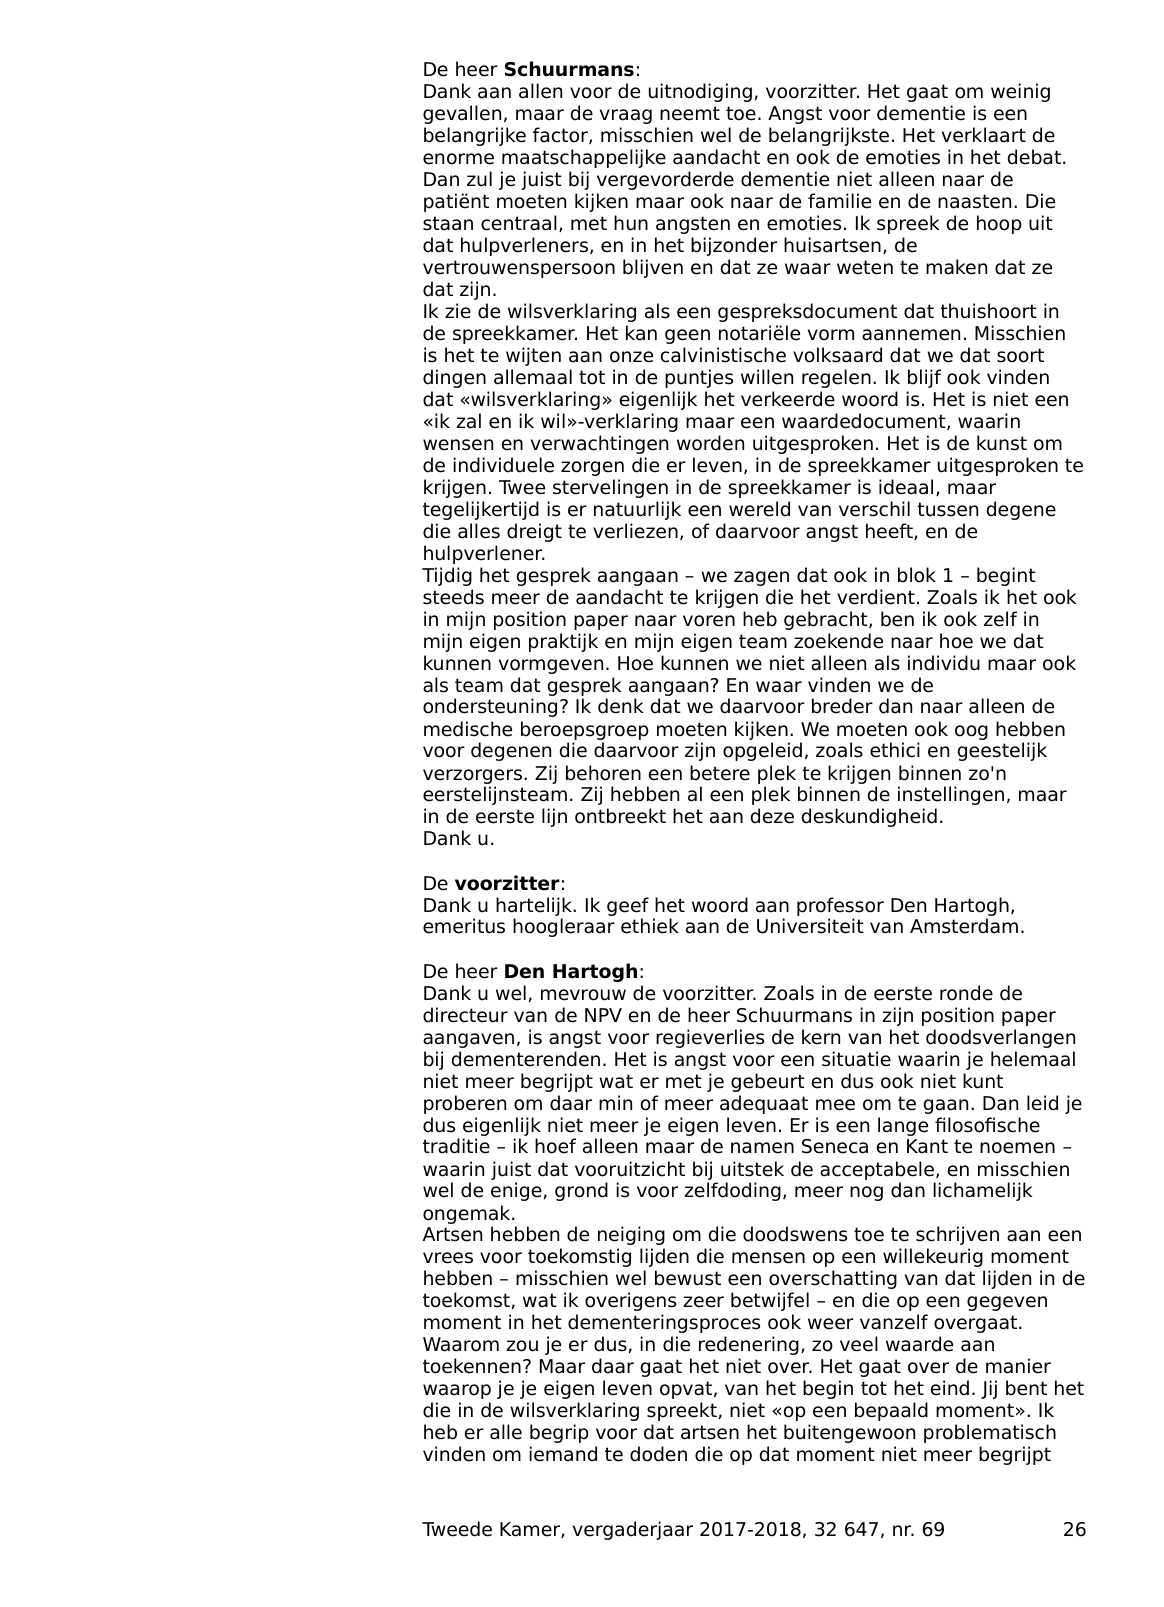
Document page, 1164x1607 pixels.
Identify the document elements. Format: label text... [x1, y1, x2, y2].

text Dank u wel, mevrouw de voorzitter. Zoals in de eerste ronde de directeur van de NPV en de heer Schuurmans in zijn position paper aangaven, is angst voor regieverlies de kern van het doodsverlangen bij dementerenden. Het is angst voor een situatie waarin je helemaal niet meer begrijpt wat er met je gebeurt en dus ook niet kunt proberen om daar min of meer adequaat mee om te gaan. Dan leid je dus eigenlijk niet meer je eigen leven. Er is een lange filosofische traditie – ik hoef alleen maar de namen Seneca en Kant te noemen – waarin juist dat vooruitzicht bij uitstek de acceptabele, en misschien wel de enige, grond is voor zelfdoding, meer nog dan lichamelijk ongemak. [422, 983, 1087, 1224]
text Dank u. [422, 828, 1087, 850]
text De voorzitter: [422, 872, 1087, 894]
text Tijdig het gesprek aangaan – we zagen dat ook in blok 1 – begint steeds meer de aandacht te krijgen die het verdient. Zoals ik het ook in mijn position paper naar voren heb gebracht, ben ik ook zelf in mijn eigen praktijk en mijn eigen team zoekende naar hoe we dat kunnen vormgeven. Hoe kunnen we niet alleen als individu maar ook als team dat gesprek aangaan? En waar vinden we de ondersteuning? Ik denk dat we daarvoor breder dan naar alleen de medische beroepsgroep moeten kijken. We moeten ook oog hebben voor degenen die daarvoor zijn opgeleid, zoals ethici en geestelijk verzorgers. Zij behoren een betere plek te krijgen binnen zo'n eerstelijnsteam. Zij hebben al een plek binnen de instellingen, maar in de eerste lijn ontbreekt het aan deze deskundigheid. [422, 564, 1087, 828]
text Dank u hartelijk. Ik geef het woord aan professor Den Hartogh, emeritus hoogleraar ethiek aan de Universiteit van Amsterdam. [422, 894, 1087, 938]
text Artsen hebben de neiging om die doodswens toe te schrijven aan een vrees voor toekomstig lijden die mensen op een willekeurig moment hebben – misschien wel bewust een overschatting van dat lijden in de toekomst, wat ik overigens zeer betwijfel – en die op een gegeven moment in het dementeringsproces ook weer vanzelf overgaat. Waarom zou je er dus, in die redenering, zo veel waarde aan toekennen? Maar daar gaat het niet over. Het gaat over de manier waarop je je eigen leven opvat, van het begin tot het eind. Jij bent het die in de wilsverklaring spreekt, niet «op een bepaald moment». Ik heb er alle begrip voor dat artsen het buitengewoon problematisch vinden om iemand te doden die op dat moment niet meer begrijpt [422, 1224, 1087, 1466]
text Ik zie de wilsverklaring als een gespreksdocument dat thuishoort in de spreekkamer. Het kan geen notariële vorm aannemen. Misschien is het te wijten aan onze calvinistische volksaard dat we dat soort dingen allemaal tot in de puntjes willen regelen. Ik blijf ook vinden dat «wilsverklaring» eigenlijk het verkeerde woord is. Het is niet een «ik zal en ik wil»-verklaring maar een waardedocument, waarin wensen en verwachtingen worden uitgesproken. Het is de kunst om de individuele zorgen die er leven, in de spreekkamer uitgesproken te krijgen. Twee stervelingen in de spreekkamer is ideaal, maar tegelijkertijd is er natuurlijk een wereld van verschil tussen degene die alles dreigt te verliezen, of daarvoor angst heeft, en de hulpverlener. [422, 301, 1087, 564]
text De heer Den Hartogh: [422, 961, 1087, 983]
text De heer Schuurmans: [422, 59, 1087, 81]
text Dank aan allen voor de uitnodiging, voorzitter. Het gaat om weinig gevallen, maar de vraag neemt toe. Angst voor dementie is een belangrijke factor, misschien wel de belangrijkste. Het verklaart de enorme maatschappelijke aandacht en ook de emoties in het debat. Dan zul je juist bij vergevorderde dementie niet alleen naar de patiënt moeten kijken maar ook naar de familie en de naasten. Die staan centraal, met hun angsten en emoties. Ik spreek de hoop uit dat hulpverleners, en in het bijzonder huisartsen, de vertrouwenspersoon blijven en dat ze waar weten te maken dat ze dat zijn. [422, 81, 1087, 301]
